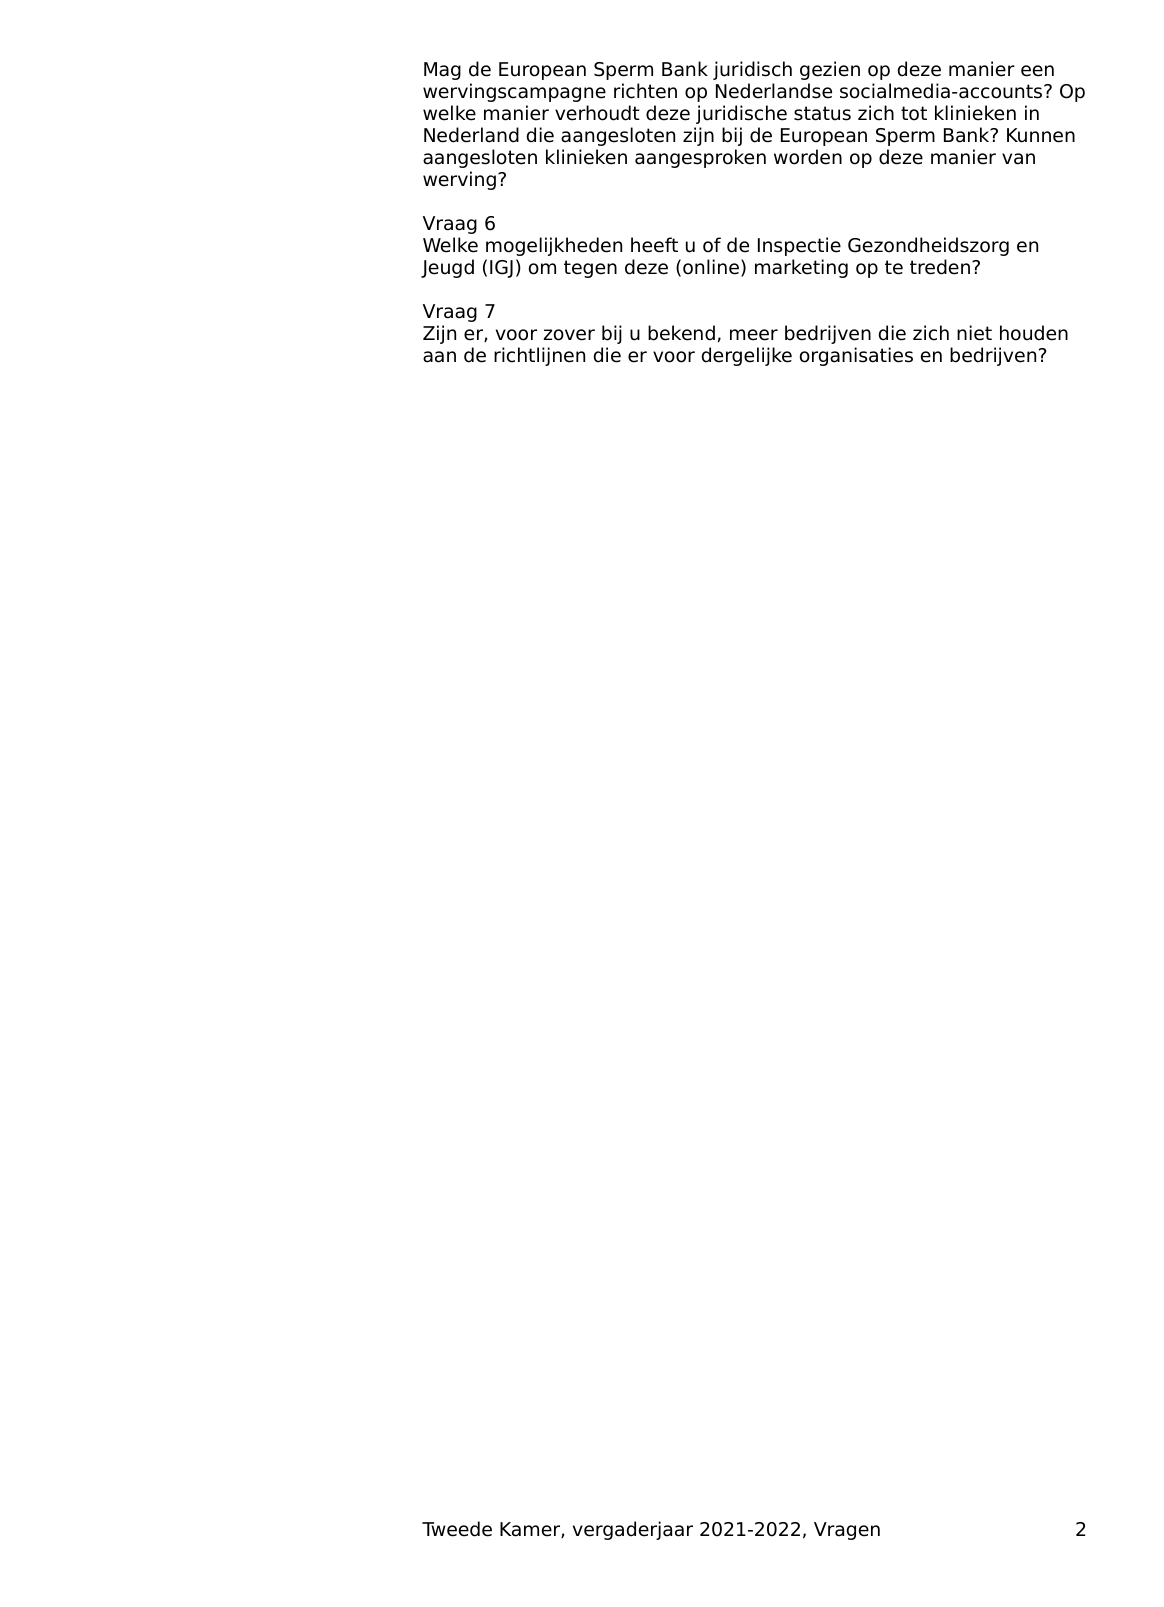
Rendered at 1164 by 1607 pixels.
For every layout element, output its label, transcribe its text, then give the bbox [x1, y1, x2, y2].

text Vraag 7 [422, 301, 1087, 323]
text Zijn er, voor zover bij u bekend, meer bedrijven die zich niet houden aan de richtlijnen die er voor dergelijke organisaties en bedrijven? [422, 323, 1087, 367]
text Vraag 6 [422, 213, 1087, 235]
text Welke mogelijkheden heeft u of de Inspectie Gezondheidszorg en Jeugd (IGJ) om tegen deze (online) marketing op te treden? [422, 235, 1087, 279]
text Mag de European Sperm Bank juridisch gezien op deze manier een wervingscampagne richten op Nederlandse socialmedia-accounts? Op welke manier verhoudt deze juridische status zich tot klinieken in Nederland die aangesloten zijn bij de European Sperm Bank? Kunnen aangesloten klinieken aangesproken worden op deze manier van werving? [422, 59, 1087, 191]
